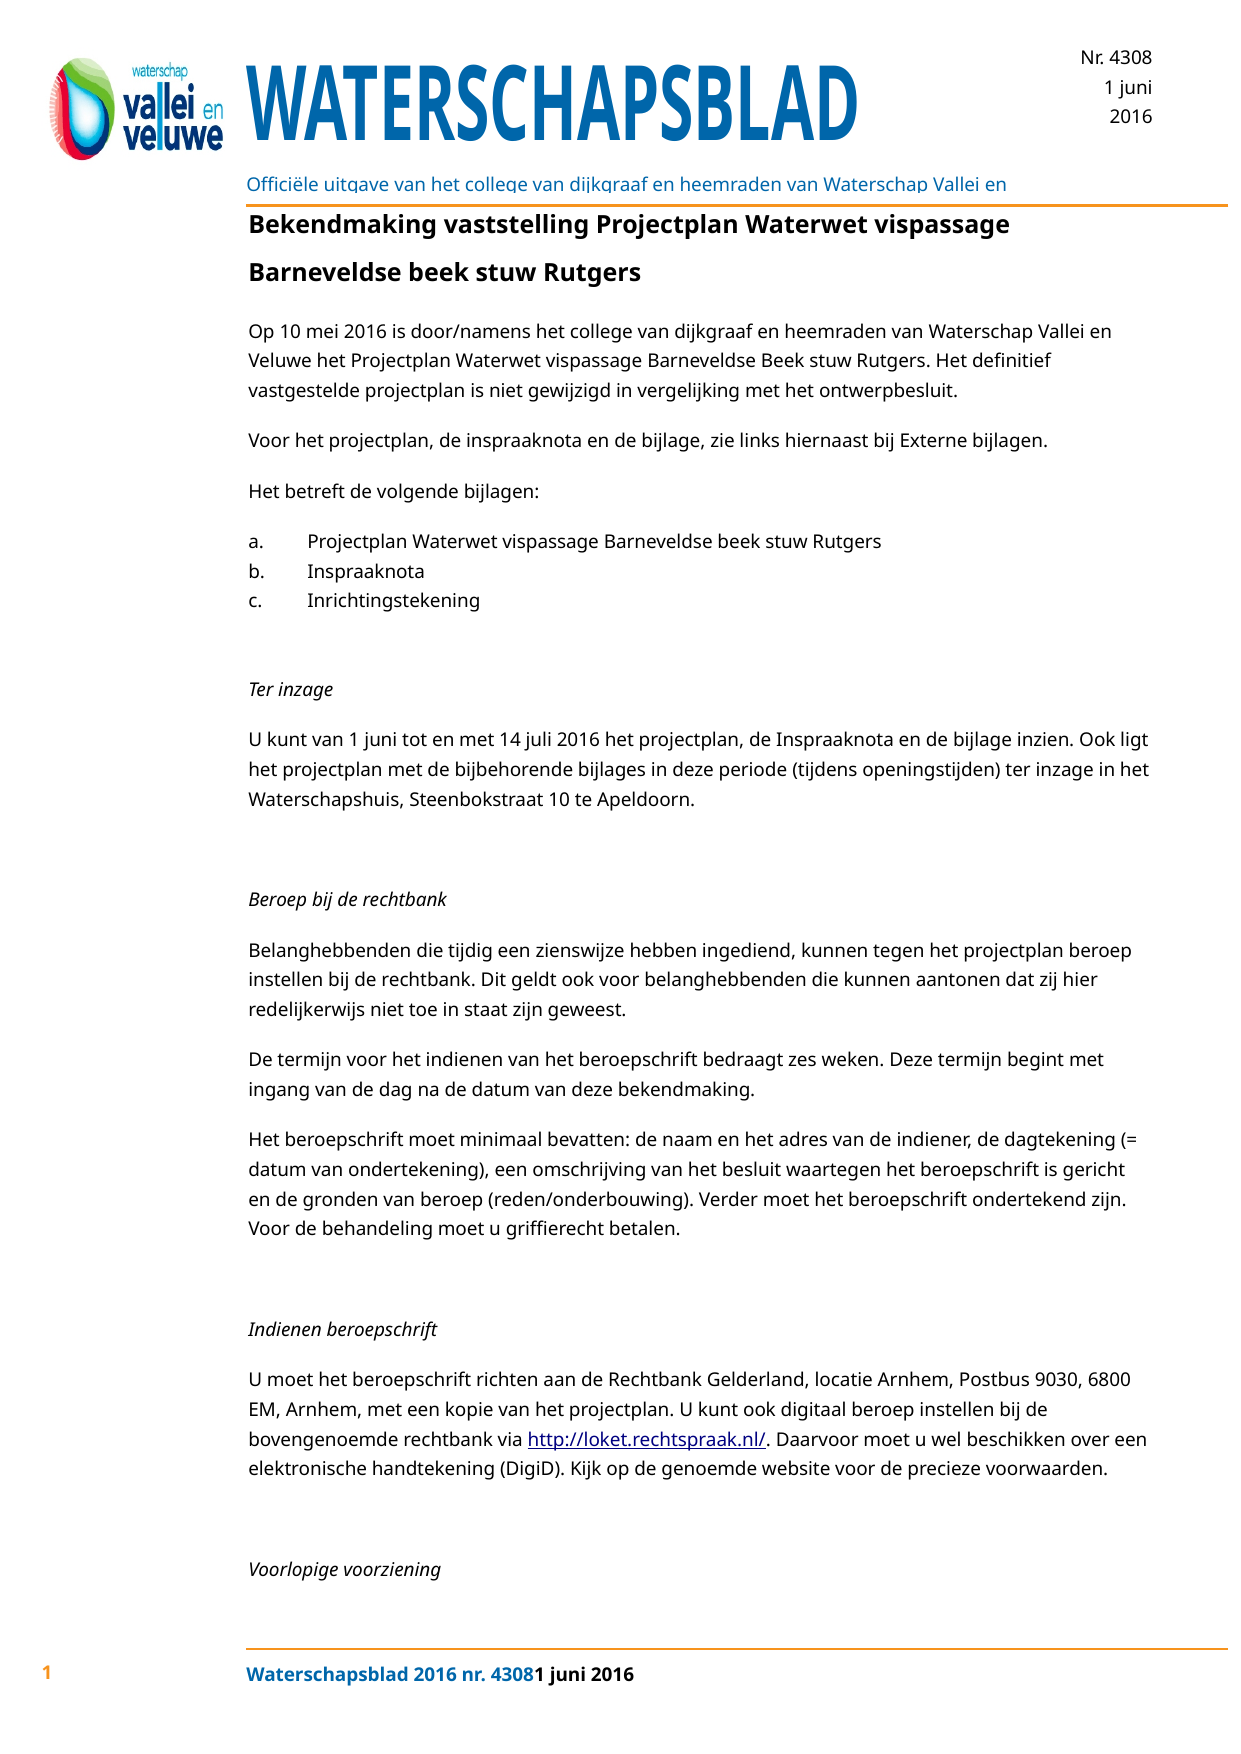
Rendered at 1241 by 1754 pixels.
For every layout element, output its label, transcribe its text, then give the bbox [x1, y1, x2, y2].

text De termijn voor het indienen van het beroepschrift bedraagt zes weken. Deze termijn begint met ingang van de dag na de datum van deze bekendmaking. [248, 1047, 1152, 1102]
list Inspraaknota [248, 558, 1152, 584]
text U moet het beroepschrift richten aan de Rechtbank Gelderland, locatie Arnhem, Postbus 9030, 6800 EM, Arnhem, met een kopie van het projectplan. U kunt ook digitaal beroep instellen bij de bovengenoemde rechtbank via http://loket.rechtspraak.nl/. Daarvoor moet u wel beschikken over een elektronische handtekening (DigiD). Kijk op de genoemde website voor de precieze voorwaarden. [248, 1367, 1152, 1481]
text Beroep bij de rechtbank [248, 887, 1152, 912]
text Bekendmaking vaststelling Projectplan Waterwet vispassage Barneveldse beek stuw Rutgers [248, 207, 1152, 288]
text Belanghebbenden die tijdig een zienswijze hebben ingediend, kunnen tegen het projectplan beroep instellen bij de rechtbank. Dit geldt ook voor belanghebbenden die kunnen aantonen dat zij hier redelijkerwijs niet toe in staat zijn geweest. [248, 937, 1152, 1022]
text Indienen beroepschrift [248, 1316, 1152, 1342]
text Het beroepschrift moet minimaal bevatten: de naam en het adres van de indiener, de dagtekening (= datum van ondertekening), een omschrijving van het besluit waartegen het beroepschrift is gericht en de gronden van beroep (reden/onderbouwing). Verder moet het beroepschrift ondertekend zijn. Voor de behandeling moet u griffierecht betalen. [248, 1127, 1152, 1241]
text Voor het projectplan, de inspraaknota en de bijlage, zie links hiernaast bij Externe bijlagen. [248, 427, 1152, 453]
list Projectplan Waterwet vispassage Barneveldse beek stuw Rutgers [248, 528, 1152, 554]
list Inrichtingstekening [248, 587, 1152, 613]
text Voorlopige voorziening [248, 1556, 1152, 1582]
text Het betreft de volgende bijlagen: [248, 478, 1152, 504]
text Ter inzage [248, 676, 1152, 702]
picture [41, 47, 231, 172]
text U kunt van 1 juni tot en met 14 juli 2016 het projectplan, de Inspraaknota en de bijlage inzien. Ook ligt het projectplan met de bijbehorende bijlages in deze periode (tijdens openingstijden) ter inzage in het Waterschapshuis, Steenbokstraat 10 te Apeldoorn. [248, 727, 1152, 812]
text Op 10 mei 2016 is door/namens het college van dijkgraaf en heemraden van Waterschap Vallei en Veluwe het Projectplan Waterwet vispassage Barneveldse Beek stuw Rutgers. Het definitief vastgestelde projectplan is niet gewijzigd in vergelijking met het ontwerpbesluit. [248, 318, 1152, 403]
